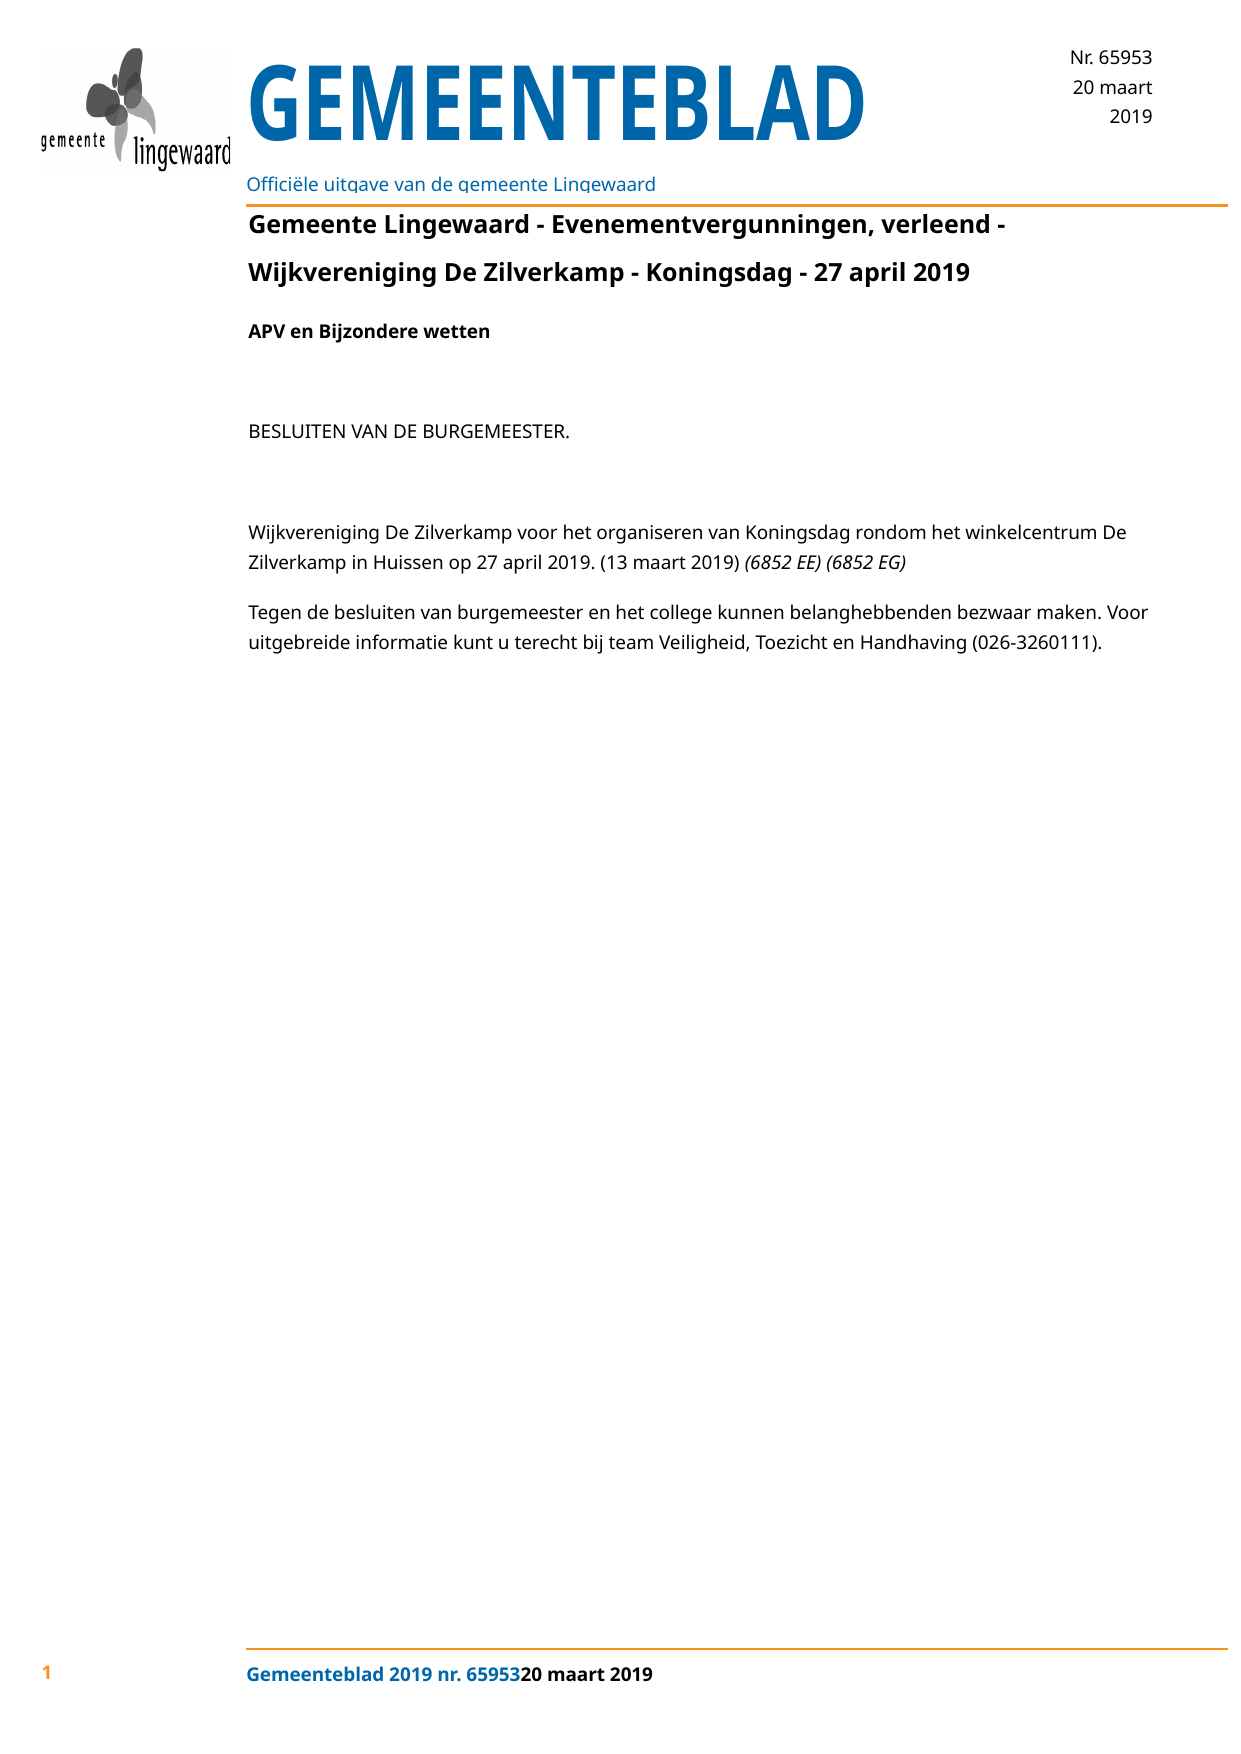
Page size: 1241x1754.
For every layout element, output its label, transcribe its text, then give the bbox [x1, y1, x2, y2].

text BESLUITEN VAN DE BURGEMEESTER. [248, 419, 1152, 444]
text Wijkvereniging De Zilverkamp voor het organiseren van Koningsdag rondom het winkelcentrum De Zilverkamp in Huissen op 27 april 2019. (13 maart 2019) (6852 EE) (6852 EG) [248, 519, 1152, 575]
picture [41, 47, 231, 172]
text Gemeente Lingewaard - Evenementvergunningen, verleend - Wijkvereniging De Zilverkamp - Koningsdag - 27 april 2019 [248, 207, 1152, 288]
text Tegen de besluiten van burgemeester en het college kunnen belanghebbenden bezwaar maken. Voor uitgebreide informatie kunt u terecht bij team Veiligheid, Toezicht en Handhaving (026-3260111). [248, 599, 1152, 655]
text APV en Bijzondere wetten [248, 318, 1152, 344]
